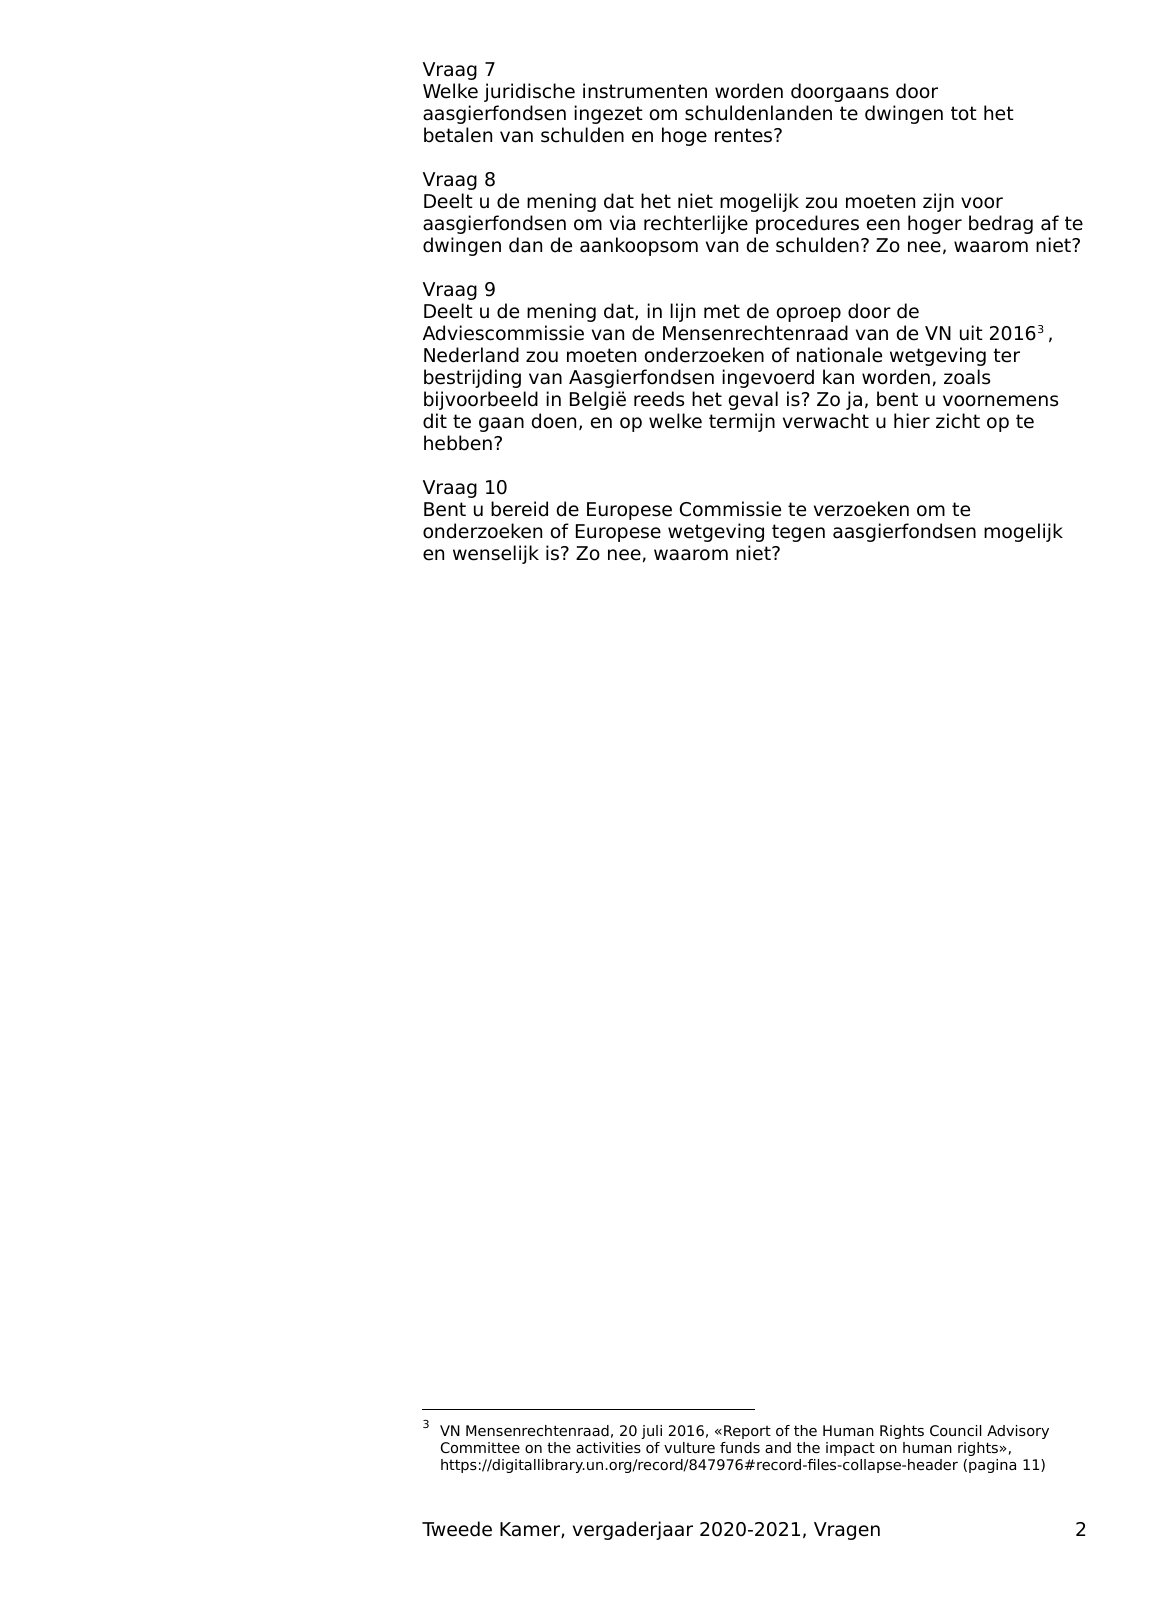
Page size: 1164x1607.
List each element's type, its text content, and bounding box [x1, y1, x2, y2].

text Vraag 7 [422, 59, 1087, 81]
text Bent u bereid de Europese Commissie te verzoeken om te onderzoeken of Europese wetgeving tegen aasgierfondsen mogelijk en wenselijk is? Zo nee, waarom niet? [422, 499, 1087, 565]
text Vraag 10 [422, 477, 1087, 499]
text VN Mensenrechtenraad, 20 juli 2016, «Report of the Human Rights Council Advisory Committee on the activities of vulture funds and the impact on human rights», https://digitallibrary.un.org/record/847976#record-files-collapse-header (pagina 11) [422, 1418, 1087, 1474]
text Deelt u de mening dat het niet mogelijk zou moeten zijn voor aasgierfondsen om via rechterlijke procedures een hoger bedrag af te dwingen dan de aankoopsom van de schulden? Zo nee, waarom niet? [422, 191, 1087, 257]
text Vraag 9 [422, 279, 1087, 301]
text Welke juridische instrumenten worden doorgaans door aasgierfondsen ingezet om schuldenlanden te dwingen tot het betalen van schulden en hoge rentes? [422, 81, 1087, 147]
text Deelt u de mening dat, in lijn met de oproep door de Adviescommissie van de Mensenrechtenraad van de VN uit 2016, Nederland zou moeten onderzoeken of nationale wetgeving ter bestrijding van Aasgierfondsen ingevoerd kan worden, zoals bijvoorbeeld in België reeds het geval is? Zo ja, bent u voornemens dit te gaan doen, en op welke termijn verwacht u hier zicht op te hebben? [422, 301, 1087, 455]
text Vraag 8 [422, 169, 1087, 191]
